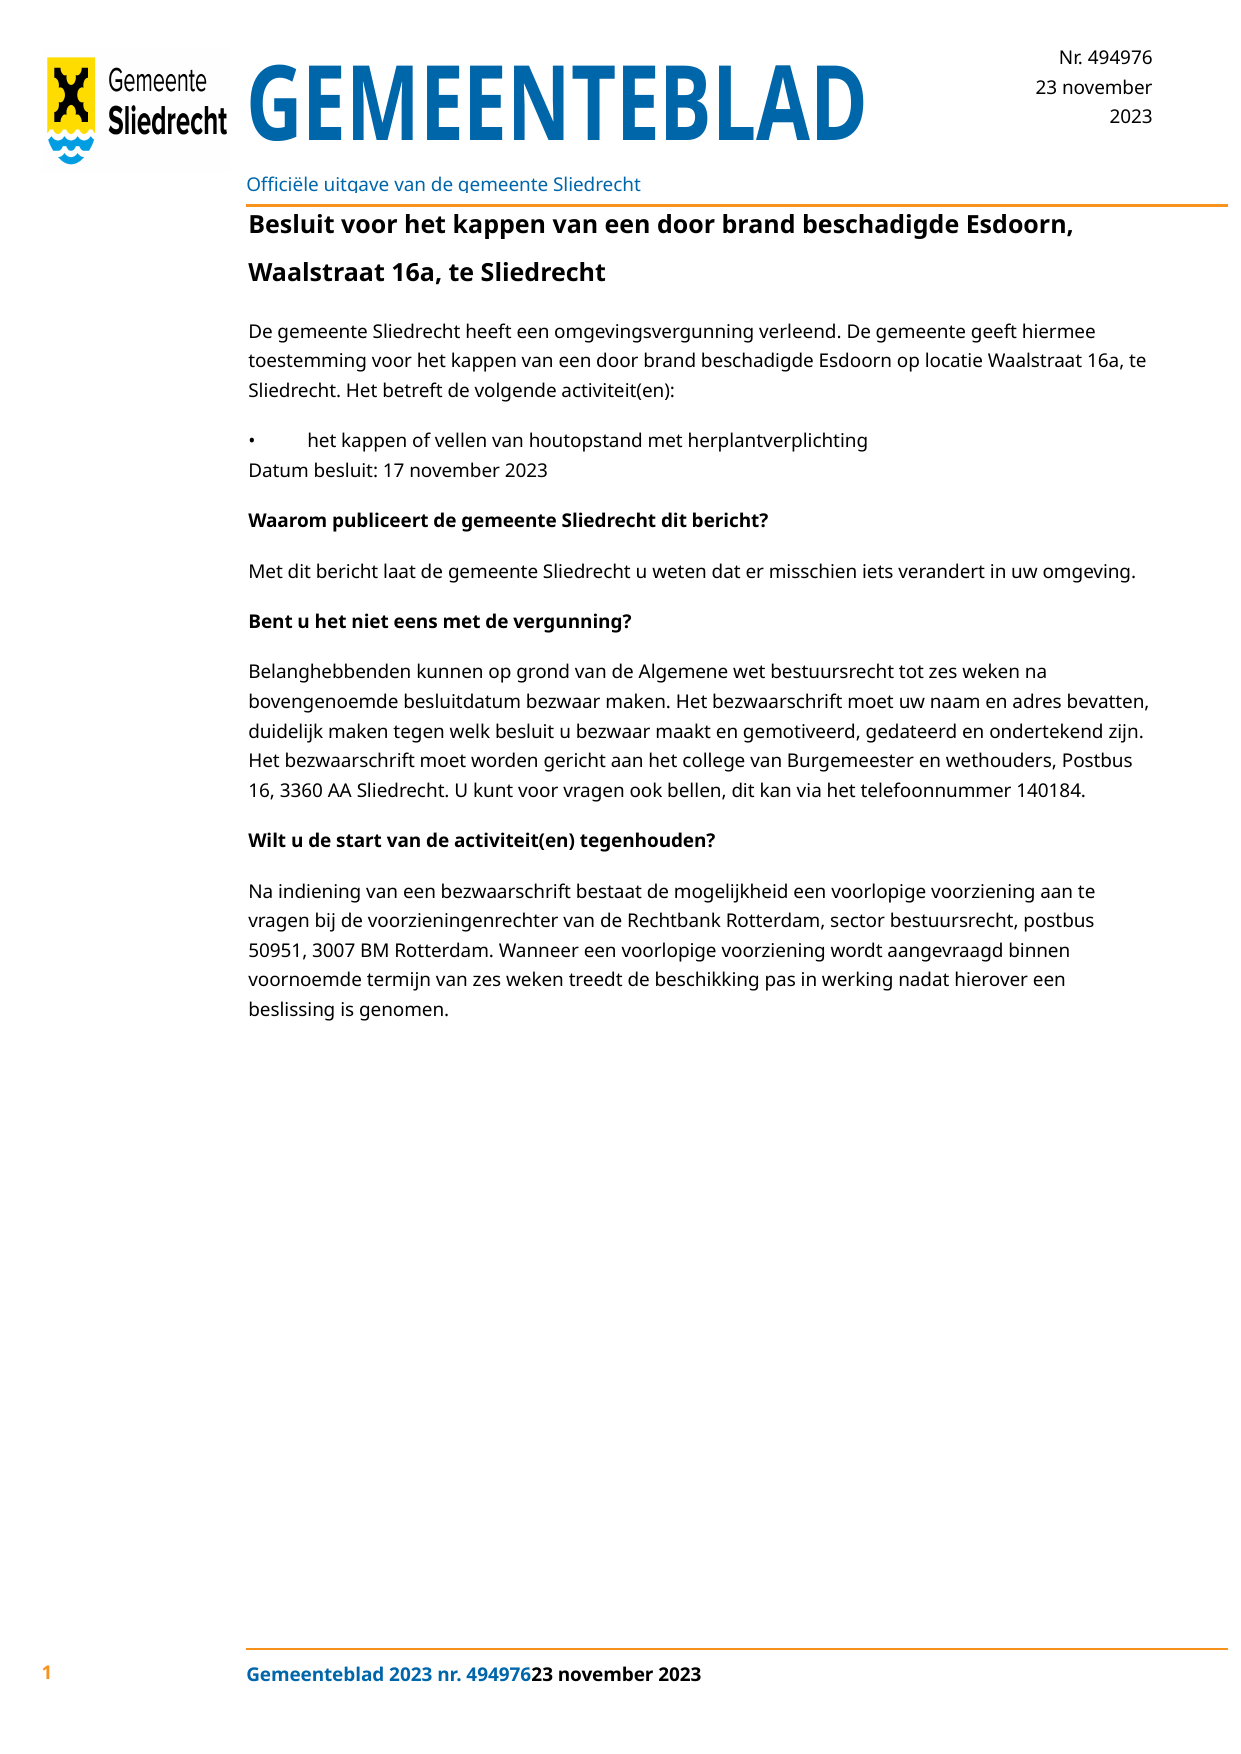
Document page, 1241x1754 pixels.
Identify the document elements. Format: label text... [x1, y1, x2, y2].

text Wilt u de start van de activiteit(en) tegenhouden? [248, 827, 1152, 853]
text Datum besluit: 17 november 2023 [248, 457, 1152, 483]
text Besluit voor het kappen van een door brand beschadigde Esdoorn, Waalstraat 16a, te Sliedrecht [248, 207, 1152, 288]
text Met dit bericht laat de gemeente Sliedrecht u weten dat er misschien iets verandert in uw omgeving. [248, 558, 1152, 584]
picture [41, 47, 231, 172]
list het kappen of vellen van houtopstand met herplantverplichting [248, 427, 1152, 453]
text Belanghebbenden kunnen op grond van de Algemene wet bestuursrecht tot zes weken na bovengenoemde besluitdatum bezwaar maken. Het bezwaarschrift moet uw naam en adres bevatten, duidelijk maken tegen welk besluit u bezwaar maakt en gemotiveerd, gedateerd en ondertekend zijn. Het bezwaarschrift moet worden gericht aan het college van Burgemeester en wethouders, Postbus 16, 3360 AA Sliedrecht. U kunt voor vragen ook bellen, dit kan via het telefoonnummer 140184. [248, 659, 1152, 803]
text Na indiening van een bezwaarschrift bestaat de mogelijkheid een voorlopige voorziening aan te vragen bij de voorzieningenrechter van de Rechtbank Rotterdam, sector bestuursrecht, postbus 50951, 3007 BM Rotterdam. Wanneer een voorlopige voorziening wordt aangevraagd binnen voornoemde termijn van zes weken treedt de beschikking pas in werking nadat hierover een beslissing is genomen. [248, 878, 1152, 1022]
text Bent u het niet eens met de vergunning? [248, 608, 1152, 634]
text Waarom publiceert de gemeente Sliedrecht dit bericht? [248, 507, 1152, 533]
text De gemeente Sliedrecht heeft een omgevingsvergunning verleend. De gemeente geeft hiermee toestemming voor het kappen van een door brand beschadigde Esdoorn op locatie Waalstraat 16a, te Sliedrecht. Het betreft de volgende activiteit(en): [248, 318, 1152, 403]
